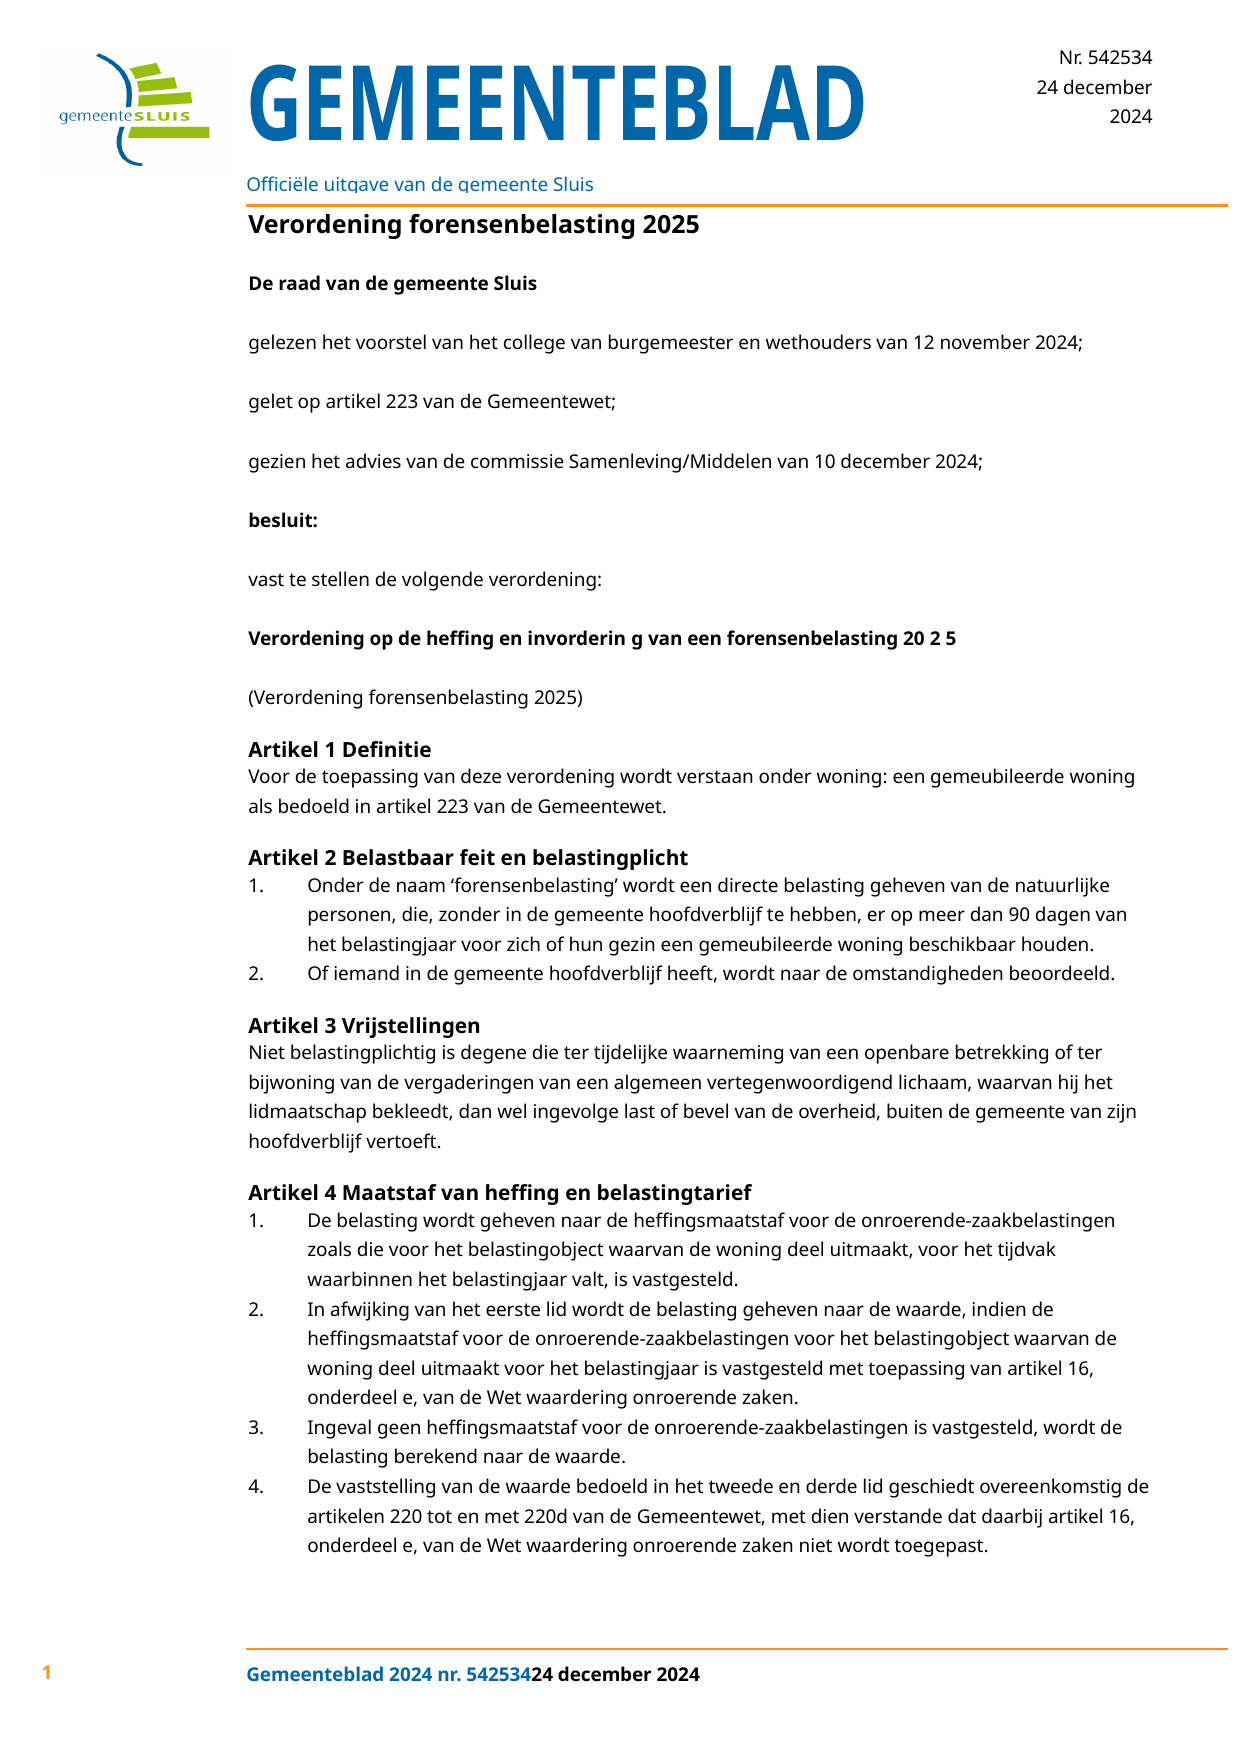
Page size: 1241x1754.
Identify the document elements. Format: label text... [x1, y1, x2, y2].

list De vaststelling van de waarde bedoeld in het tweede en derde lid geschiedt overeenkomstig de artikelen 220 tot en met 220d van de Gemeentewet, met dien verstande dat daarbij artikel 16, onderdeel e, van de Wet waardering onroerende zaken niet wordt toegepast. [248, 1473, 1152, 1558]
text Artikel 3 Vrijstellingen [248, 1011, 1152, 1039]
picture [41, 47, 231, 172]
text Voor de toepassing van deze verordening wordt verstaan onder woning: een gemeubileerde woning als bedoeld in artikel 223 van de Gemeentewet. [248, 763, 1152, 819]
text Niet belastingplichtig is degene die ter tijdelijke waarneming van een openbare betrekking of ter bijwoning van de vergaderingen van een algemeen vertegenwoordigend lichaam, waarvan hij het lidmaatschap bekleedt, dan wel ingevolge last of bevel van de overheid, buiten de gemeente van zijn hoofdverblijf vertoeft. [248, 1039, 1152, 1154]
text De raad van de gemeente Sluis [248, 270, 1152, 296]
text gelezen het voorstel van het college van burgemeester en wethouders van 12 november 2024; [248, 329, 1152, 355]
text gelet op artikel 223 van de Gemeentewet; [248, 389, 1152, 414]
text Verordening op de heffing en invorderin g van een forensenbelasting 20 2 5 [248, 625, 1152, 651]
list Of iemand in de gemeente hoofdverblijf heeft, wordt naar de omstandigheden beoordeeld. [248, 961, 1152, 986]
text gezien het advies van de commissie Samenleving/Middelen van 10 december 2024; [248, 448, 1152, 473]
text besluit: [248, 507, 1152, 533]
text Artikel 1 Definitie [248, 735, 1152, 763]
text (Verordening forensenbelasting 2025) [248, 684, 1152, 710]
list De belasting wordt geheven naar de heffingsmaatstaf voor de onroerende-zaakbelastingen zoals die voor het belastingobject waarvan de woning deel uitmaakt, voor het tijdvak waarbinnen het belastingjaar valt, is vastgesteld. [248, 1207, 1152, 1292]
text Verordening forensenbelasting 2025 [248, 207, 1152, 241]
list Ingeval geen heffingsmaatstaf voor de onroerende-zaakbelastingen is vastgesteld, wordt de belasting berekend naar de waarde. [248, 1414, 1152, 1469]
list Onder de naam ‘forensenbelasting’ wordt een directe belasting geheven van de natuurlijke personen, die, zonder in de gemeente hoofdverblijf te hebben, er op meer dan 90 dagen van het belastingjaar voor zich of hun gezin een gemeubileerde woning beschikbaar houden. [248, 872, 1152, 957]
text Artikel 2 Belastbaar feit en belastingplicht [248, 843, 1152, 872]
list In afwijking van het eerste lid wordt de belasting geheven naar de waarde, indien de heffingsmaatstaf voor de onroerende-zaakbelastingen voor het belastingobject waarvan de woning deel uitmaakt voor het belastingjaar is vastgesteld met toepassing van artikel 16, onderdeel e, van de Wet waardering onroerende zaken. [248, 1296, 1152, 1410]
text vast te stellen de volgende verordening: [248, 566, 1152, 592]
text Artikel 4 Maatstaf van heffing en belastingtarief [248, 1178, 1152, 1207]
